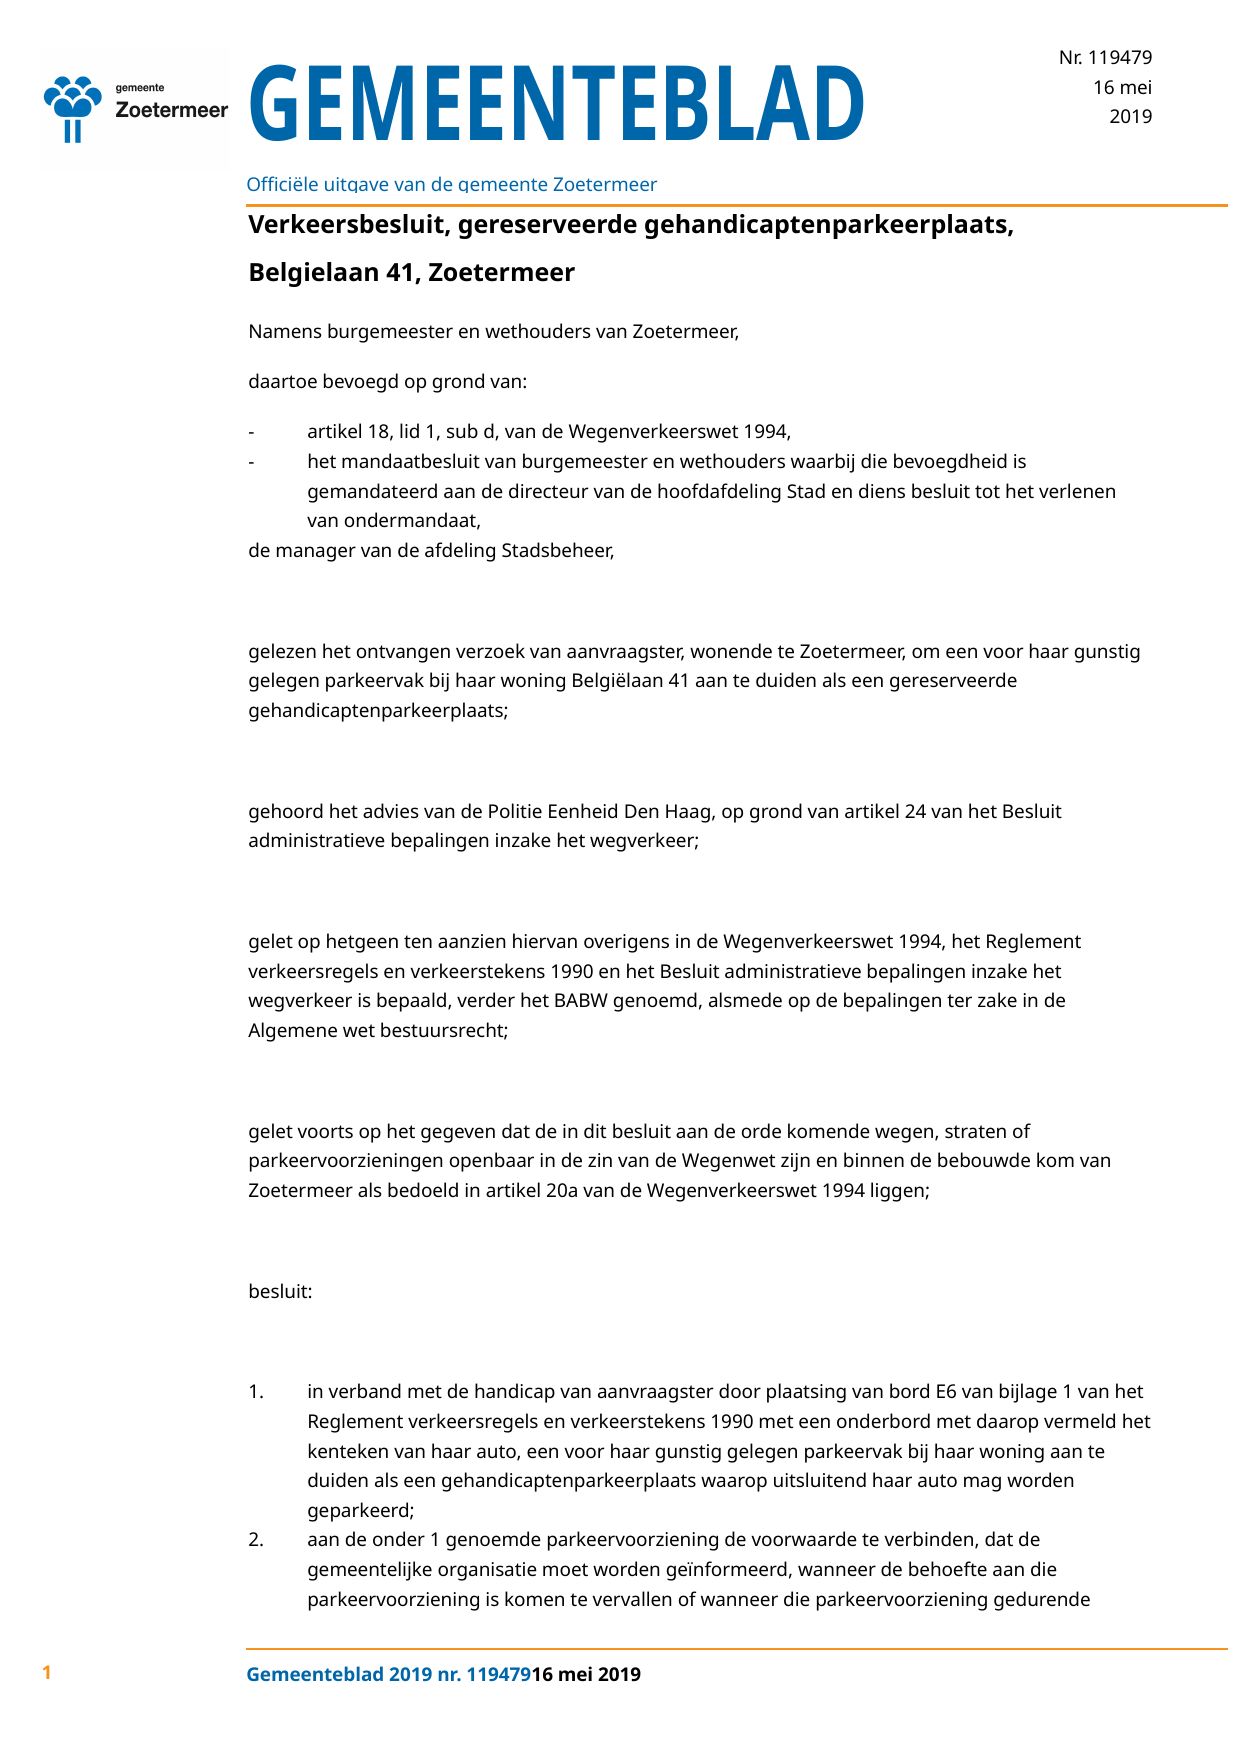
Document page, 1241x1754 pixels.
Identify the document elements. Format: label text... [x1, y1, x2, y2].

text gelet voorts op het gegeven dat de in dit besluit aan de orde komende wegen, straten of parkeervoorzieningen openbaar in de zin van de Wegenwet zijn en binnen de bebouwde kom van Zoetermeer als bedoeld in artikel 20a van de Wegenverkeerswet 1994 liggen; [248, 1118, 1152, 1203]
picture [41, 47, 231, 172]
text besluit: [248, 1278, 1152, 1304]
list in verband met de handicap van aanvraagster door plaatsing van bord E6 van bijlage 1 van het Reglement verkeersregels en verkeerstekens 1990 met een onderbord met daarop vermeld het kenteken van haar auto, een voor haar gunstig gelegen parkeervak bij haar woning aan te duiden als een gehandicaptenparkeerplaats waarop uitsluitend haar auto mag worden geparkeerd; [248, 1379, 1152, 1523]
text de manager van de afdeling Stadsbeheer, [248, 537, 1152, 563]
text gelet op hetgeen ten aanzien hiervan overigens in de Wegenverkeerswet 1994, het Reglement verkeersregels en verkeerstekens 1990 en het Besluit administratieve bepalingen inzake het wegverkeer is bepaald, verder het BABW genoemd, alsmede op de bepalingen ter zake in de Algemene wet bestuursrecht; [248, 928, 1152, 1043]
text daartoe bevoegd op grond van: [248, 368, 1152, 394]
text Namens burgemeester en wethouders van Zoetermeer, [248, 318, 1152, 344]
text Verkeersbesluit, gereserveerde gehandicaptenparkeerplaats, Belgielaan 41, Zoetermeer [248, 207, 1152, 288]
text gehoord het advies van de Politie Eenheid Den Haag, op grond van artikel 24 van het Besluit administratieve bepalingen inzake het wegverkeer; [248, 798, 1152, 853]
text gelezen het ontvangen verzoek van aanvraagster, wonende te Zoetermeer, om een voor haar gunstig gelegen parkeervak bij haar woning Belgiëlaan 41 aan te duiden als een gereserveerde gehandicaptenparkeerplaats; [248, 638, 1152, 723]
list artikel 18, lid 1, sub d, van de Wegenverkeerswet 1994, [248, 419, 1152, 444]
list aan de onder 1 genoemde parkeervoorziening de voorwaarde te verbinden, dat de gemeentelijke organisatie moet worden geïnformeerd, wanneer de behoefte aan die parkeervoorziening is komen te vervallen of wanneer die parkeervoorziening gedurende [248, 1527, 1152, 1612]
list het mandaatbesluit van burgemeester en wethouders waarbij die bevoegdheid is gemandateerd aan de directeur van de hoofdafdeling Stad en diens besluit tot het verlenen van ondermandaat, [248, 448, 1152, 533]
